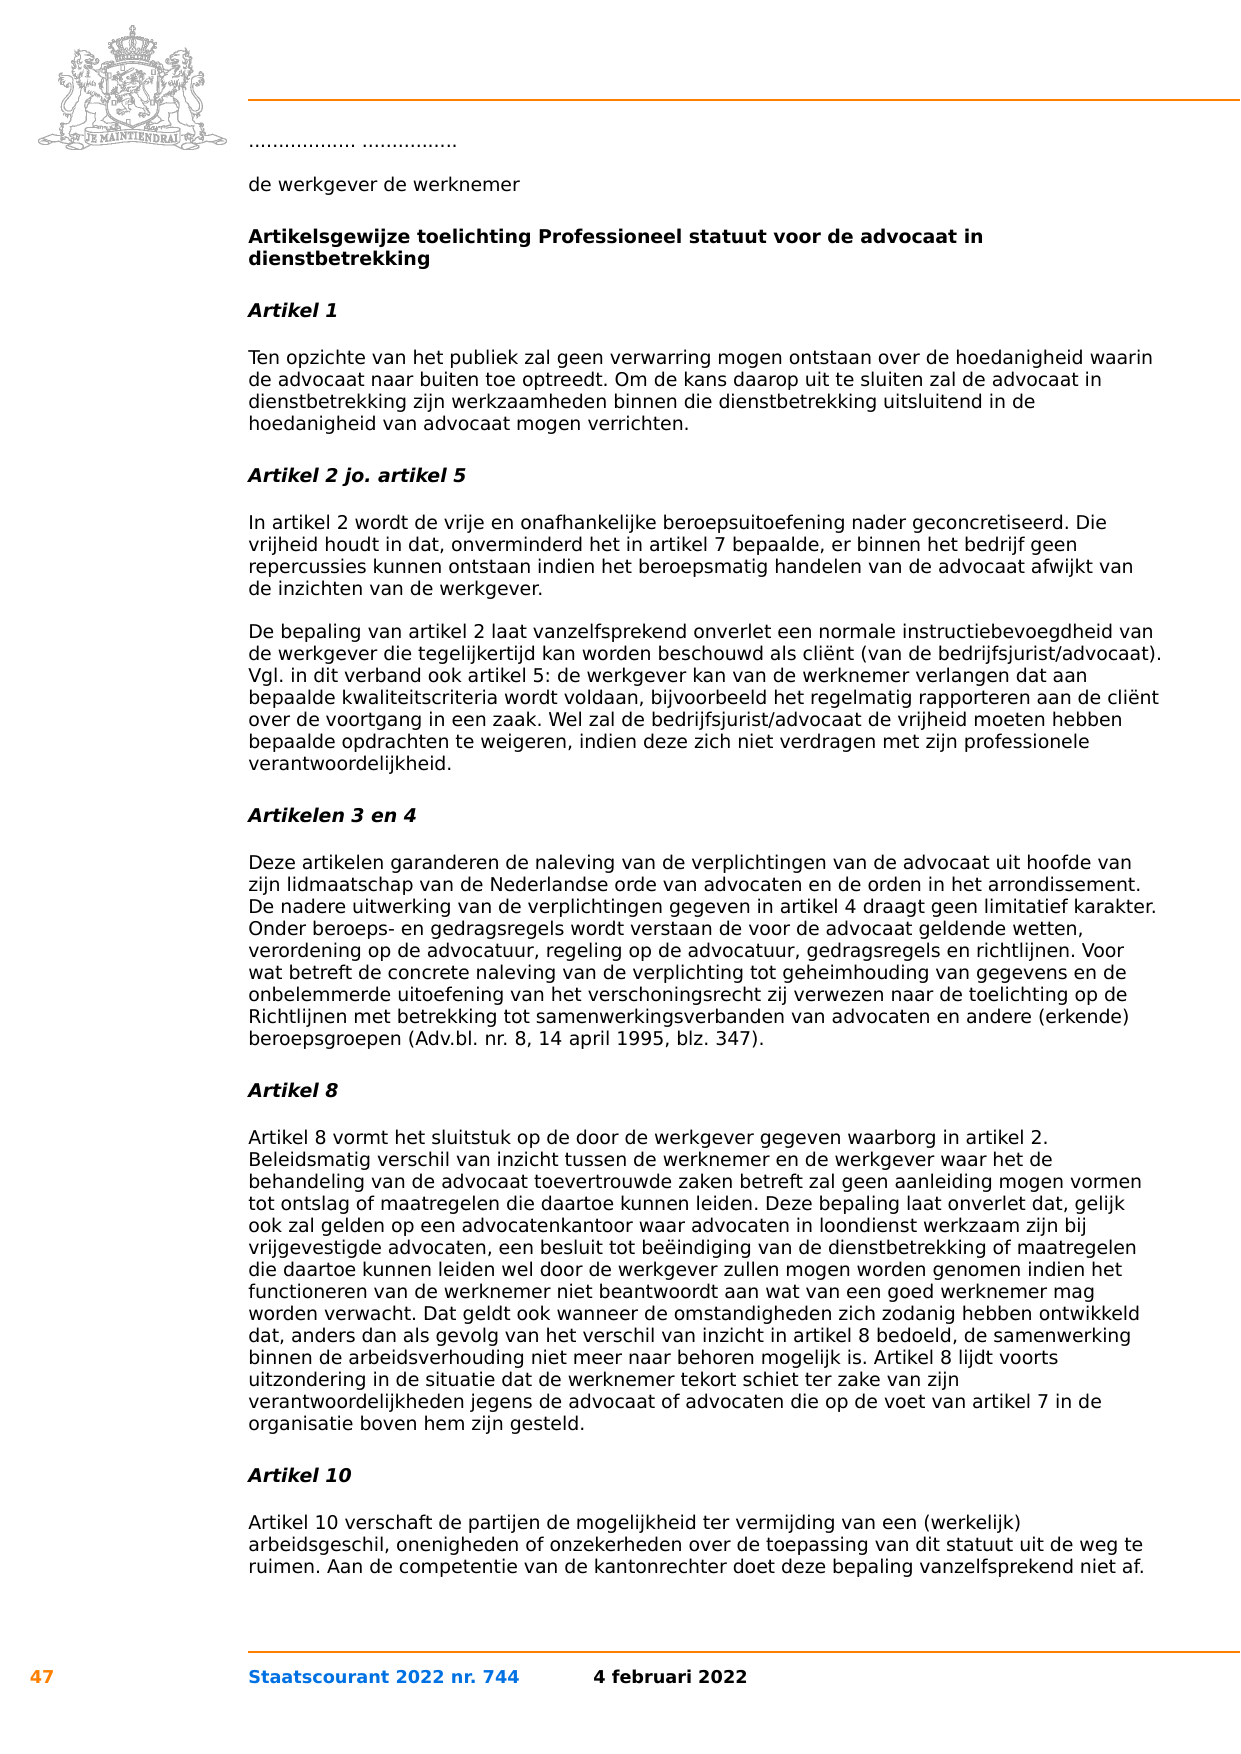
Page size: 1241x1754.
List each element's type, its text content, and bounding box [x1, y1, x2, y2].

subtitle Artikel 8 [248, 1080, 1163, 1102]
text Artikel 10 verschaft de partijen de mogelijkheid ter vermijding van een (werkelijk) arbeidsgeschil, onenigheden of onzekerheden over de toepassing van dit statuut uit de weg te ruimen. Aan de competentie van de kantonrechter doet deze bepaling vanzelfsprekend niet af. [248, 1512, 1163, 1578]
text In artikel 2 wordt de vrije en onafhankelijke beroepsuitoefening nader geconcretiseerd. Die vrijheid houdt in dat, onverminderd het in artikel 7 bepaalde, er binnen het bedrijf geen repercussies kunnen ontstaan indien het beroepsmatig handelen van de advocaat afwijkt van de inzichten van de werkgever. [248, 512, 1163, 599]
text Ten opzichte van het publiek zal geen verwarring mogen ontstaan over de hoedanigheid waarin de advocaat naar buiten toe optreedt. Om de kans daarop uit te sluiten zal de advocaat in dienstbetrekking zijn werkzaamheden binnen die dienstbetrekking uitsluitend in de hoedanigheid van advocaat mogen verrichten. [248, 347, 1163, 434]
text De bepaling van artikel 2 laat vanzelfsprekend onverlet een normale instructiebevoegdheid van de werkgever die tegelijkertijd kan worden beschouwd als cliënt (van de bedrijfsjurist/advocaat). Vgl. in dit verband ook artikel 5: de werkgever kan van de werknemer verlangen dat aan bepaalde kwaliteitscriteria wordt voldaan, bijvoorbeeld het regelmatig rapporteren aan de cliënt over de voortgang in een zaak. Wel zal de bedrijfsjurist/advocaat de vrijheid moeten hebben bepaalde opdrachten te weigeren, indien deze zich niet verdragen met zijn professionele verantwoordelijkheid. [248, 621, 1163, 775]
subtitle Artikel 1 [248, 300, 1163, 322]
subtitle Artikelsgewijze toelichting Professioneel statuut voor de advocaat in dienstbetrekking [248, 226, 1163, 270]
subtitle Artikel 10 [248, 1465, 1163, 1487]
text Deze artikelen garanderen de naleving van de verplichtingen van de advocaat uit hoofde van zijn lidmaatschap van de Nederlandse orde van advocaten en de orden in het arrondissement. De nadere uitwerking van de verplichtingen gegeven in artikel 4 draagt geen limitatief karakter. Onder beroeps- en gedragsregels wordt verstaan de voor de advocaat geldende wetten, verordening op de advocatuur, regeling op de advocatuur, gedragsregels en richtlijnen. Voor wat betreft de concrete naleving van de verplichting tot geheimhouding van gegevens en de onbelemmerde uitoefening van het verschoningsrecht zij verwezen naar de toelichting op de Richtlijnen met betrekking tot samenwerkingsverbanden van advocaten en andere (erkende) beroepsgroepen (Adv.bl. nr. 8, 14 april 1995, blz. 347). [248, 852, 1163, 1050]
text .................. ................ [248, 130, 1163, 152]
subtitle Artikelen 3 en 4 [248, 805, 1163, 827]
picture [38, 25, 227, 150]
subtitle Artikel 2 jo. artikel 5 [248, 464, 1163, 487]
text de werkgever de werknemer [248, 174, 1163, 196]
text Artikel 8 vormt het sluitstuk op de door de werkgever gegeven waarborg in artikel 2. Beleidsmatig verschil van inzicht tussen de werknemer en de werkgever waar het de behandeling van de advocaat toevertrouwde zaken betreft zal geen aanleiding mogen vormen tot ontslag of maatregelen die daartoe kunnen leiden. Deze bepaling laat onverlet dat, gelijk ook zal gelden op een advocatenkantoor waar advocaten in loondienst werkzaam zijn bij vrijgevestigde advocaten, een besluit tot beëindiging van de dienstbetrekking of maatregelen die daartoe kunnen leiden wel door de werkgever zullen mogen worden genomen indien het functioneren van de werknemer niet beantwoordt aan wat van een goed werknemer mag worden verwacht. Dat geldt ook wanneer de omstandigheden zich zodanig hebben ontwikkeld dat, anders dan als gevolg van het verschil van inzicht in artikel 8 bedoeld, de samenwerking binnen de arbeidsverhouding niet meer naar behoren mogelijk is. Artikel 8 lijdt voorts uitzondering in de situatie dat de werknemer tekort schiet ter zake van zijn verantwoordelijkheden jegens de advocaat of advocaten die op de voet van artikel 7 in de organisatie boven hem zijn gesteld. [248, 1127, 1163, 1435]
